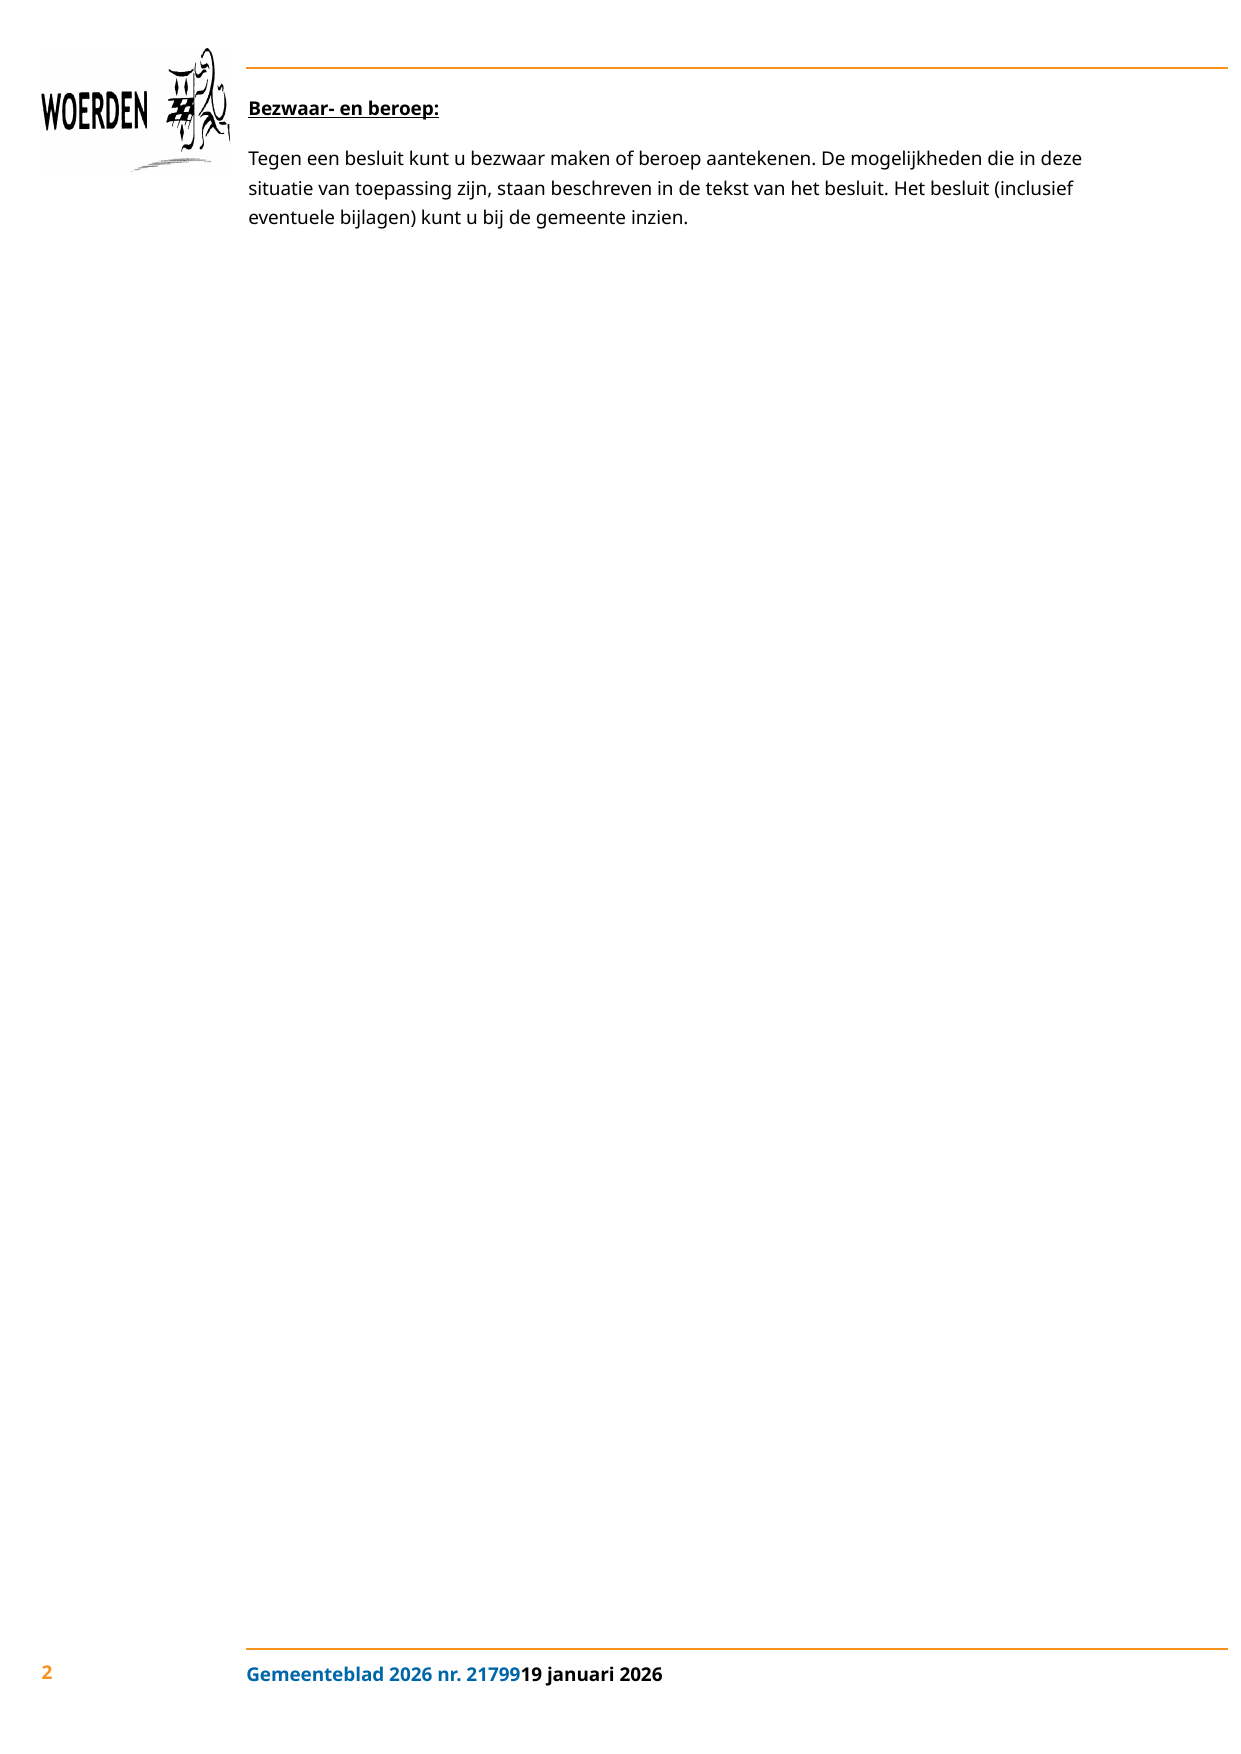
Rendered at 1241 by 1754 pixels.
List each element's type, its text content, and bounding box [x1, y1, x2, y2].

text Tegen een besluit kunt u bezwaar maken of beroep aantekenen. De mogelijkheden die in deze situatie van toepassing zijn, staan beschreven in de tekst van het besluit. Het besluit (inclusief eventuele bijlagen) kunt u bij de gemeente inzien. [248, 145, 1152, 230]
picture [41, 47, 231, 172]
text Bezwaar- en beroep: [248, 95, 1152, 121]
